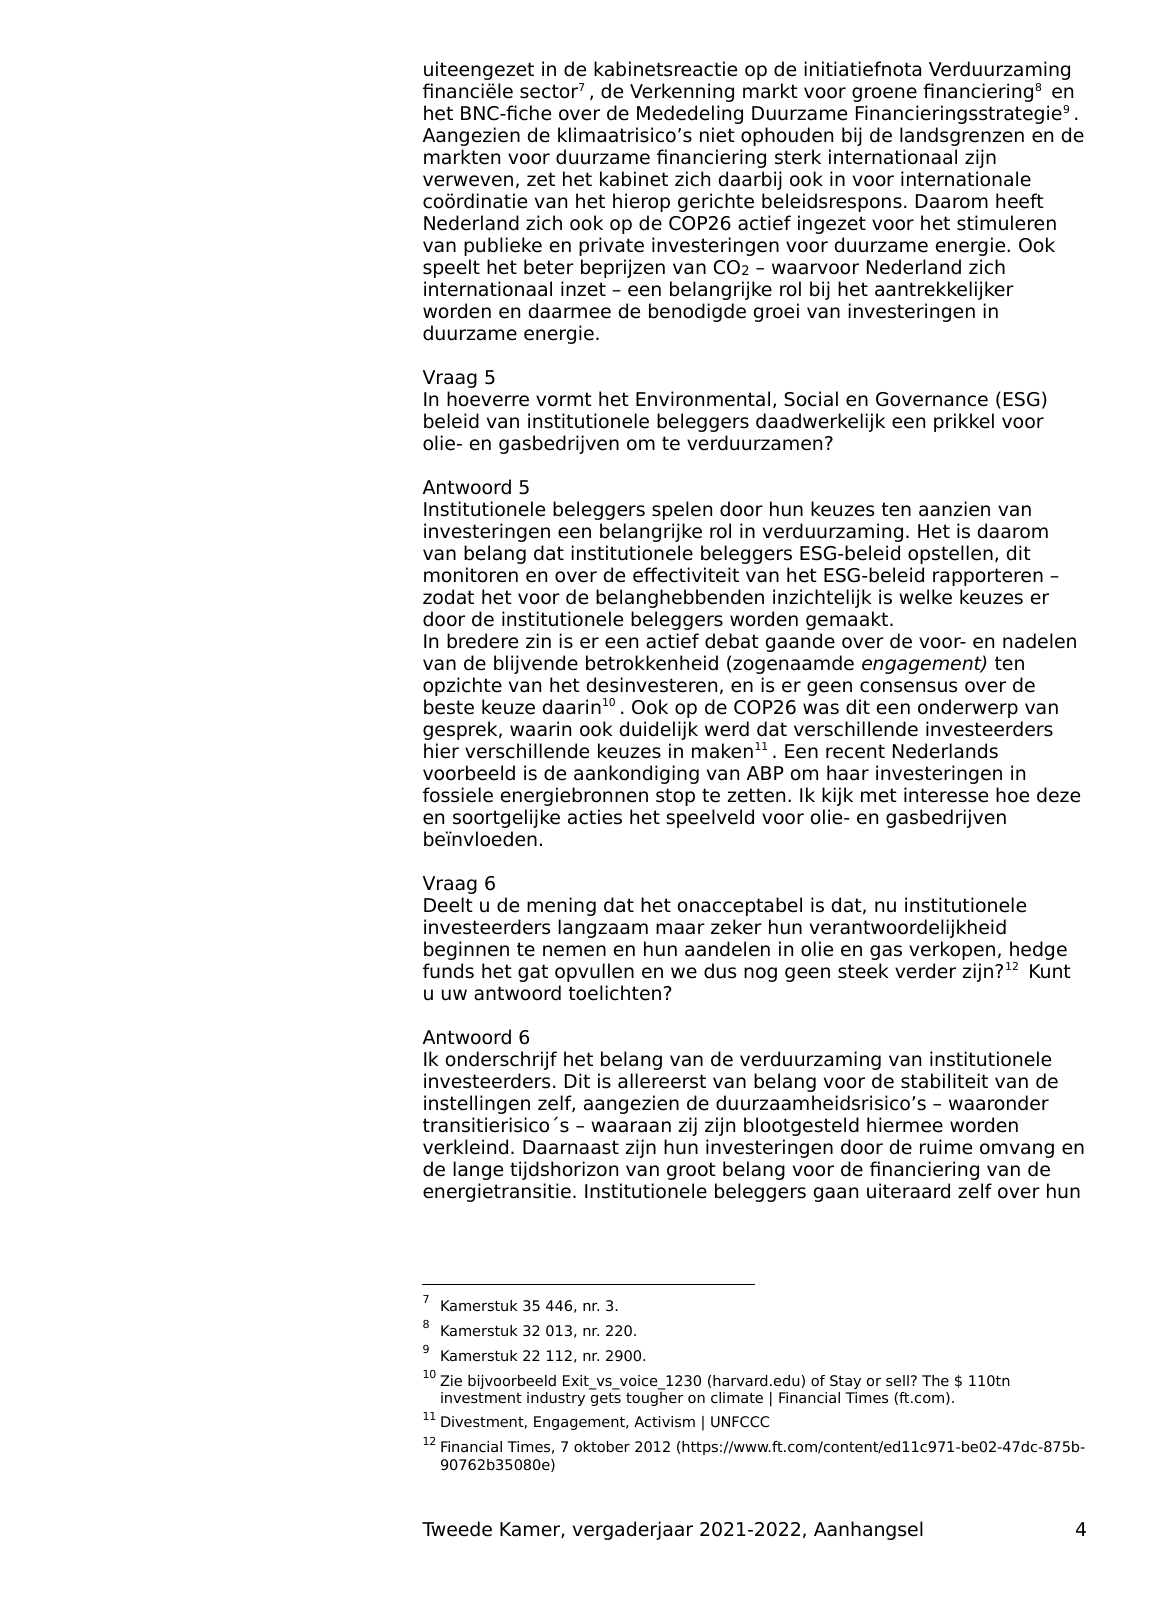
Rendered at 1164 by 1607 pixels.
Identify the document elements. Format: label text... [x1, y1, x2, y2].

text Kamerstuk 22 112, nr. 2900. [422, 1343, 1087, 1366]
text Zie bijvoorbeeld Exit_vs_voice_1230 (harvard.edu) of Stay or sell? The $ 110tn investment industry gets tougher on climate | Financial Times (ft.com). [422, 1368, 1087, 1407]
text Ik onderschrijf het belang van de verduurzaming van institutionele investeerders. Dit is allereerst van belang voor de stabiliteit van de instellingen zelf, aangezien de duurzaamheidsrisico’s – waaronder transitierisico´s – waaraan zij zijn blootgesteld hiermee worden verkleind. Daarnaast zijn hun investeringen door de ruime omvang en de lange tijdshorizon van groot belang voor de financiering van de energietransitie. Institutionele beleggers gaan uiteraard zelf over hun [422, 1049, 1087, 1203]
text Antwoord 5 [422, 477, 1087, 499]
text In bredere zin is er een actief debat gaande over de voor- en nadelen van de blijvende betrokkenheid (zogenaamde engagement) ten opzichte van het desinvesteren, en is er geen consensus over de beste keuze daarin. Ook op de COP26 was dit een onderwerp van gesprek, waarin ook duidelijk werd dat verschillende investeerders hier verschillende keuzes in maken. Een recent Nederlands voorbeeld is de aankondiging van ABP om haar investeringen in fossiele energiebronnen stop te zetten. Ik kijk met interesse hoe deze en soortgelijke acties het speelveld voor olie- en gasbedrijven beïnvloeden. [422, 631, 1087, 851]
text Vraag 5 [422, 367, 1087, 389]
text Deelt u de mening dat het onacceptabel is dat, nu institutionele investeerders langzaam maar zeker hun verantwoordelijkheid beginnen te nemen en hun aandelen in olie en gas verkopen, hedge funds het gat opvullen en we dus nog geen steek verder zijn? Kunt u uw antwoord toelichten? [422, 895, 1087, 1005]
text Institutionele beleggers spelen door hun keuzes ten aanzien van investeringen een belangrijke rol in verduurzaming. Het is daarom van belang dat institutionele beleggers ESG-beleid opstellen, dit monitoren en over de effectiviteit van het ESG-beleid rapporteren – zodat het voor de belanghebbenden inzichtelijk is welke keuzes er door de institutionele beleggers worden gemaakt. [422, 499, 1087, 631]
text Kamerstuk 35 446, nr. 3. [422, 1293, 1087, 1316]
text Financial Times, 7 oktober 2012 (https://www.ft.com/content/ed11c971-be02-47dc-875b-90762b35080e) [422, 1435, 1087, 1474]
text Kamerstuk 32 013, nr. 220. [422, 1318, 1087, 1341]
text Divestment, Engagement, Activism | UNFCCC [422, 1410, 1087, 1432]
text Vraag 6 [422, 873, 1087, 895]
text In hoeverre vormt het Environmental, Social en Governance (ESG) beleid van institutionele beleggers daadwerkelijk een prikkel voor olie- en gasbedrijven om te verduurzamen? [422, 389, 1087, 455]
text uiteengezet in de kabinetsreactie op de initiatiefnota Verduurzaming financiële sector, de Verkenning markt voor groene financiering en het BNC-fiche over de Mededeling Duurzame Financieringsstrategie. Aangezien de klimaatrisico’s niet ophouden bij de landsgrenzen en de markten voor duurzame financiering sterk internationaal zijn verweven, zet het kabinet zich daarbij ook in voor internationale coördinatie van het hierop gerichte beleidsrespons. Daarom heeft Nederland zich ook op de COP26 actief ingezet voor het stimuleren van publieke en private investeringen voor duurzame energie. Ook speelt het beter beprijzen van CO2 – waarvoor Nederland zich internationaal inzet – een belangrijke rol bij het aantrekkelijker worden en daarmee de benodigde groei van investeringen in duurzame energie. [422, 59, 1087, 345]
text Antwoord 6 [422, 1027, 1087, 1049]
